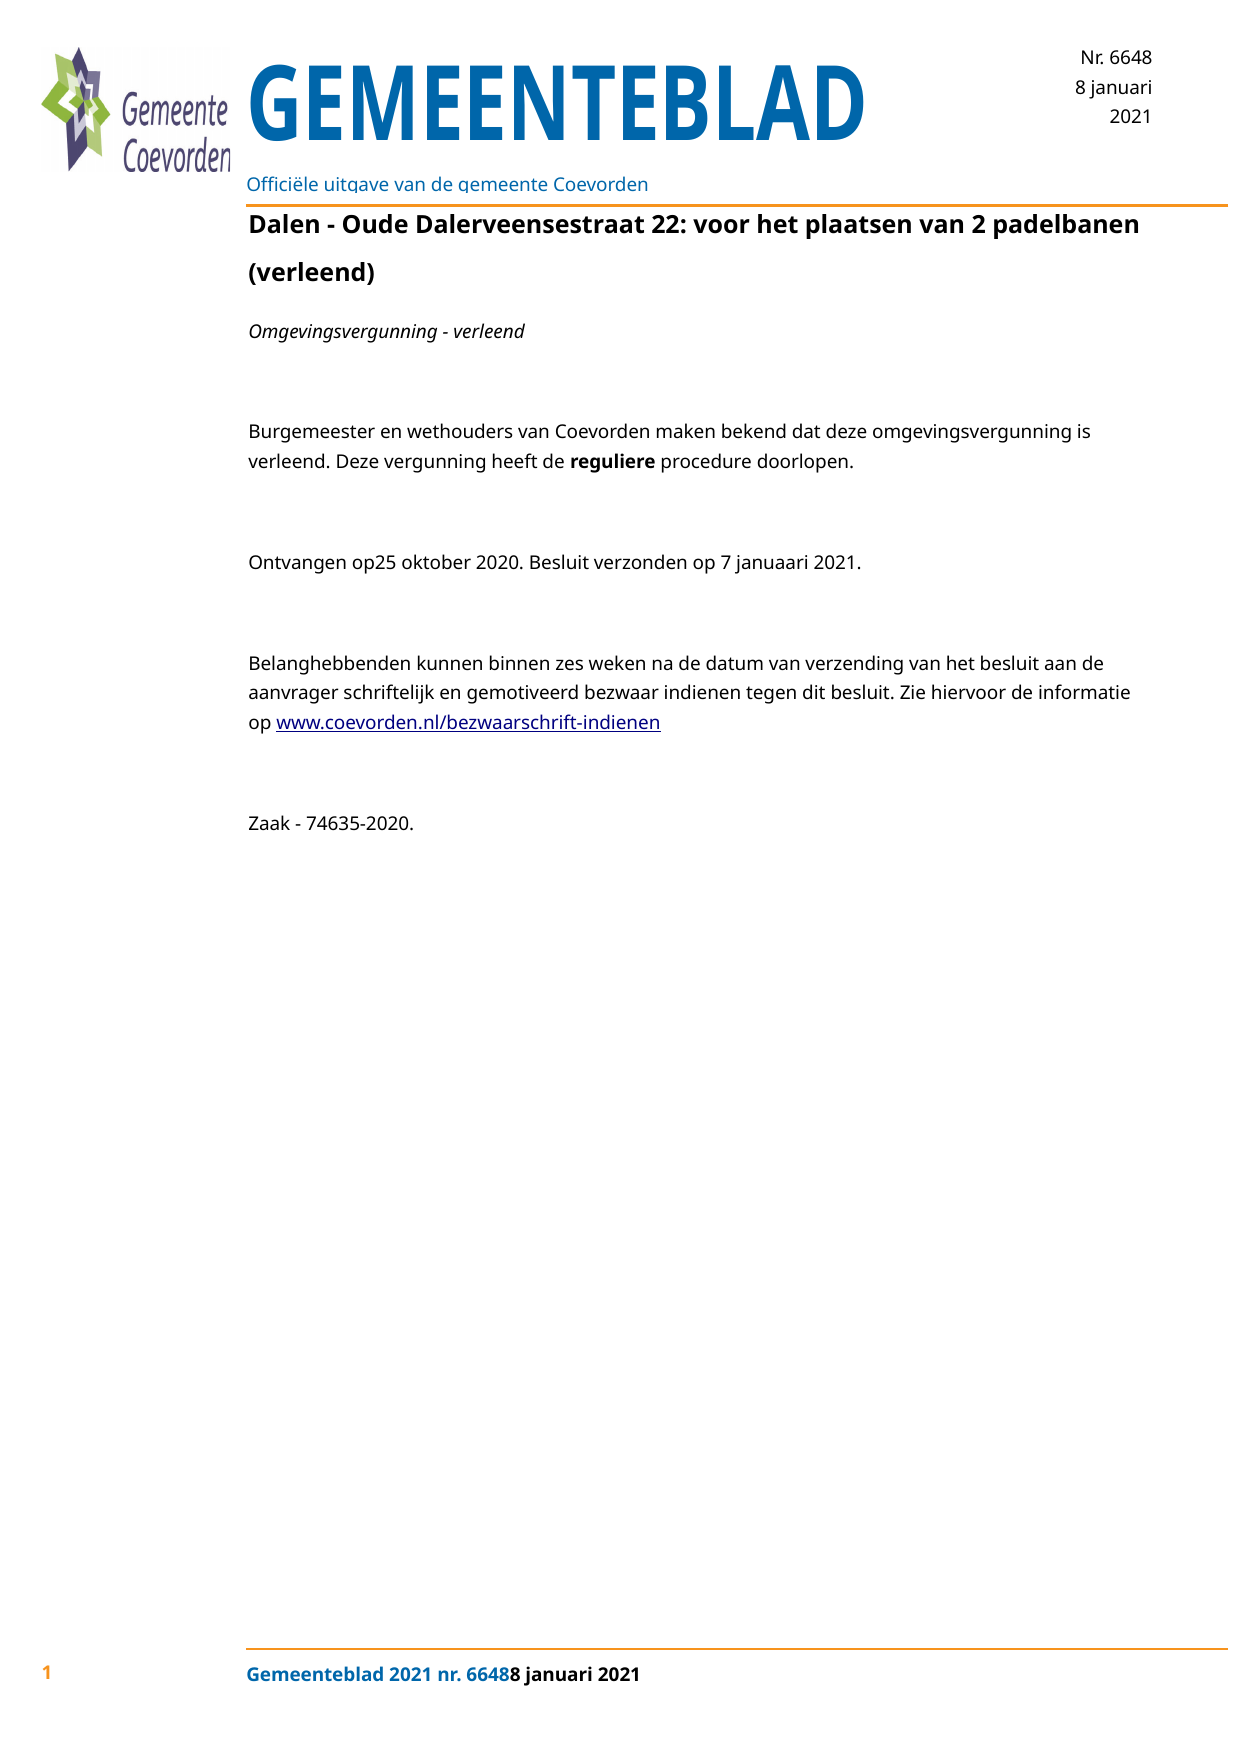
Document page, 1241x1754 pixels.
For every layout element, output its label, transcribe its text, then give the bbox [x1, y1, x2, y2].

text Omgevingsvergunning - verleend [248, 318, 1152, 344]
text Zaak - 74635-2020. [248, 810, 1152, 836]
text Belanghebbenden kunnen binnen zes weken na de datum van verzending van het besluit aan de aanvrager schriftelijk en gemotiveerd bezwaar indienen tegen dit besluit. Zie hiervoor de informatie op www.coevorden.nl/bezwaarschrift-indienen [248, 650, 1152, 735]
text Dalen - Oude Dalerveensestraat 22: voor het plaatsen van 2 padelbanen (verleend) [248, 207, 1152, 288]
picture [41, 47, 231, 172]
text Burgemeester en wethouders van Coevorden maken bekend dat deze omgevingsvergunning is verleend. Deze vergunning heeft de reguliere procedure doorlopen. [248, 419, 1152, 474]
text Ontvangen op25 oktober 2020. Besluit verzonden op 7 januaari 2021. [248, 549, 1152, 575]
